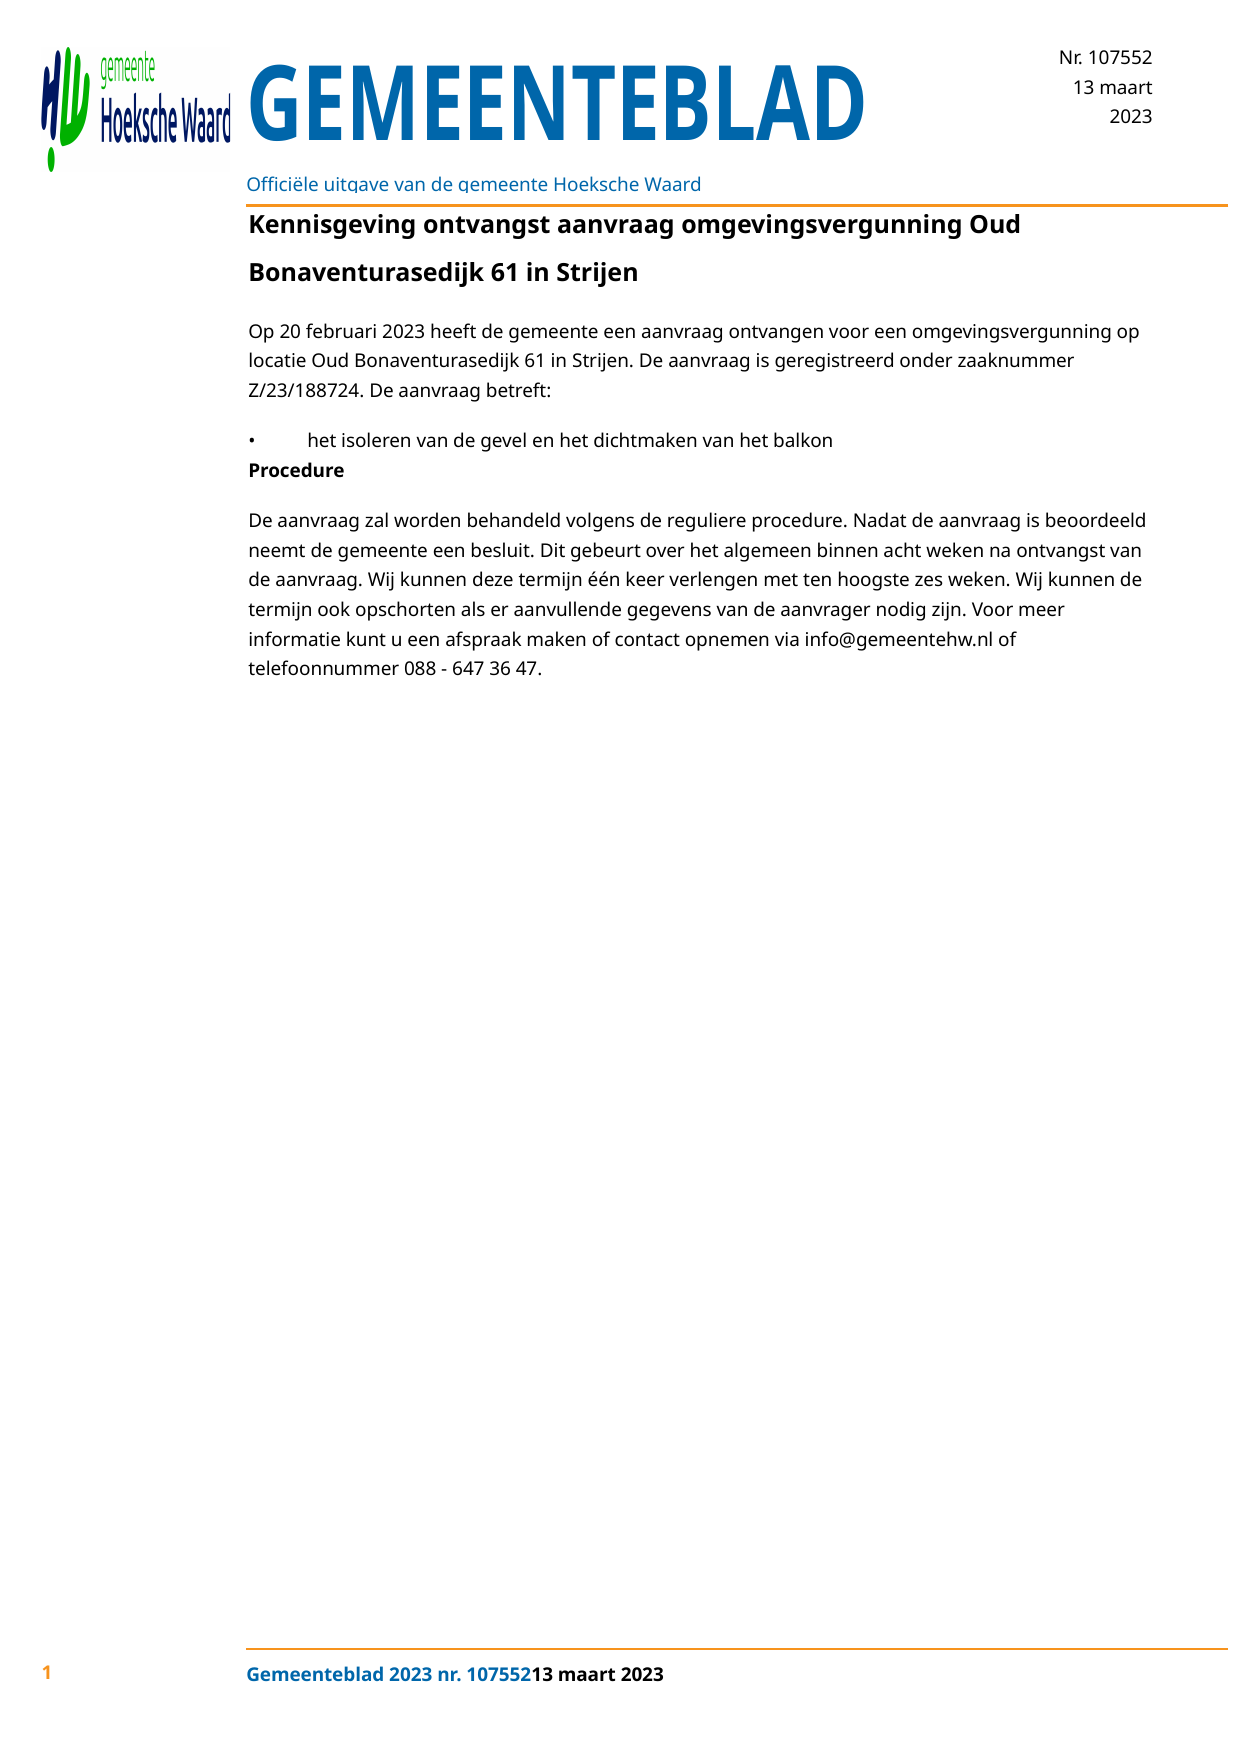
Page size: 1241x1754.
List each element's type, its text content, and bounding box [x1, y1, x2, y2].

text Procedure [248, 457, 1152, 483]
text Op 20 februari 2023 heeft de gemeente een aanvraag ontvangen voor een omgevingsvergunning op locatie Oud Bonaventurasedijk 61 in Strijen. De aanvraag is geregistreerd onder zaaknummer Z/23/188724. De aanvraag betreft: [248, 318, 1152, 403]
text Kennisgeving ontvangst aanvraag omgevingsvergunning Oud Bonaventurasedijk 61 in Strijen [248, 207, 1152, 288]
list het isoleren van de gevel en het dichtmaken van het balkon [248, 427, 1152, 453]
text De aanvraag zal worden behandeld volgens de reguliere procedure. Nadat de aanvraag is beoordeeld neemt de gemeente een besluit. Dit gebeurt over het algemeen binnen acht weken na ontvangst van de aanvraag. Wij kunnen deze termijn één keer verlengen met ten hoogste zes weken. Wij kunnen de termijn ook opschorten als er aanvullende gegevens van de aanvrager nodig zijn. Voor meer informatie kunt u een afspraak maken of contact opnemen via info@gemeentehw.nl of telefoonnummer 088 - 647 36 47. [248, 507, 1152, 681]
picture [41, 47, 231, 172]
